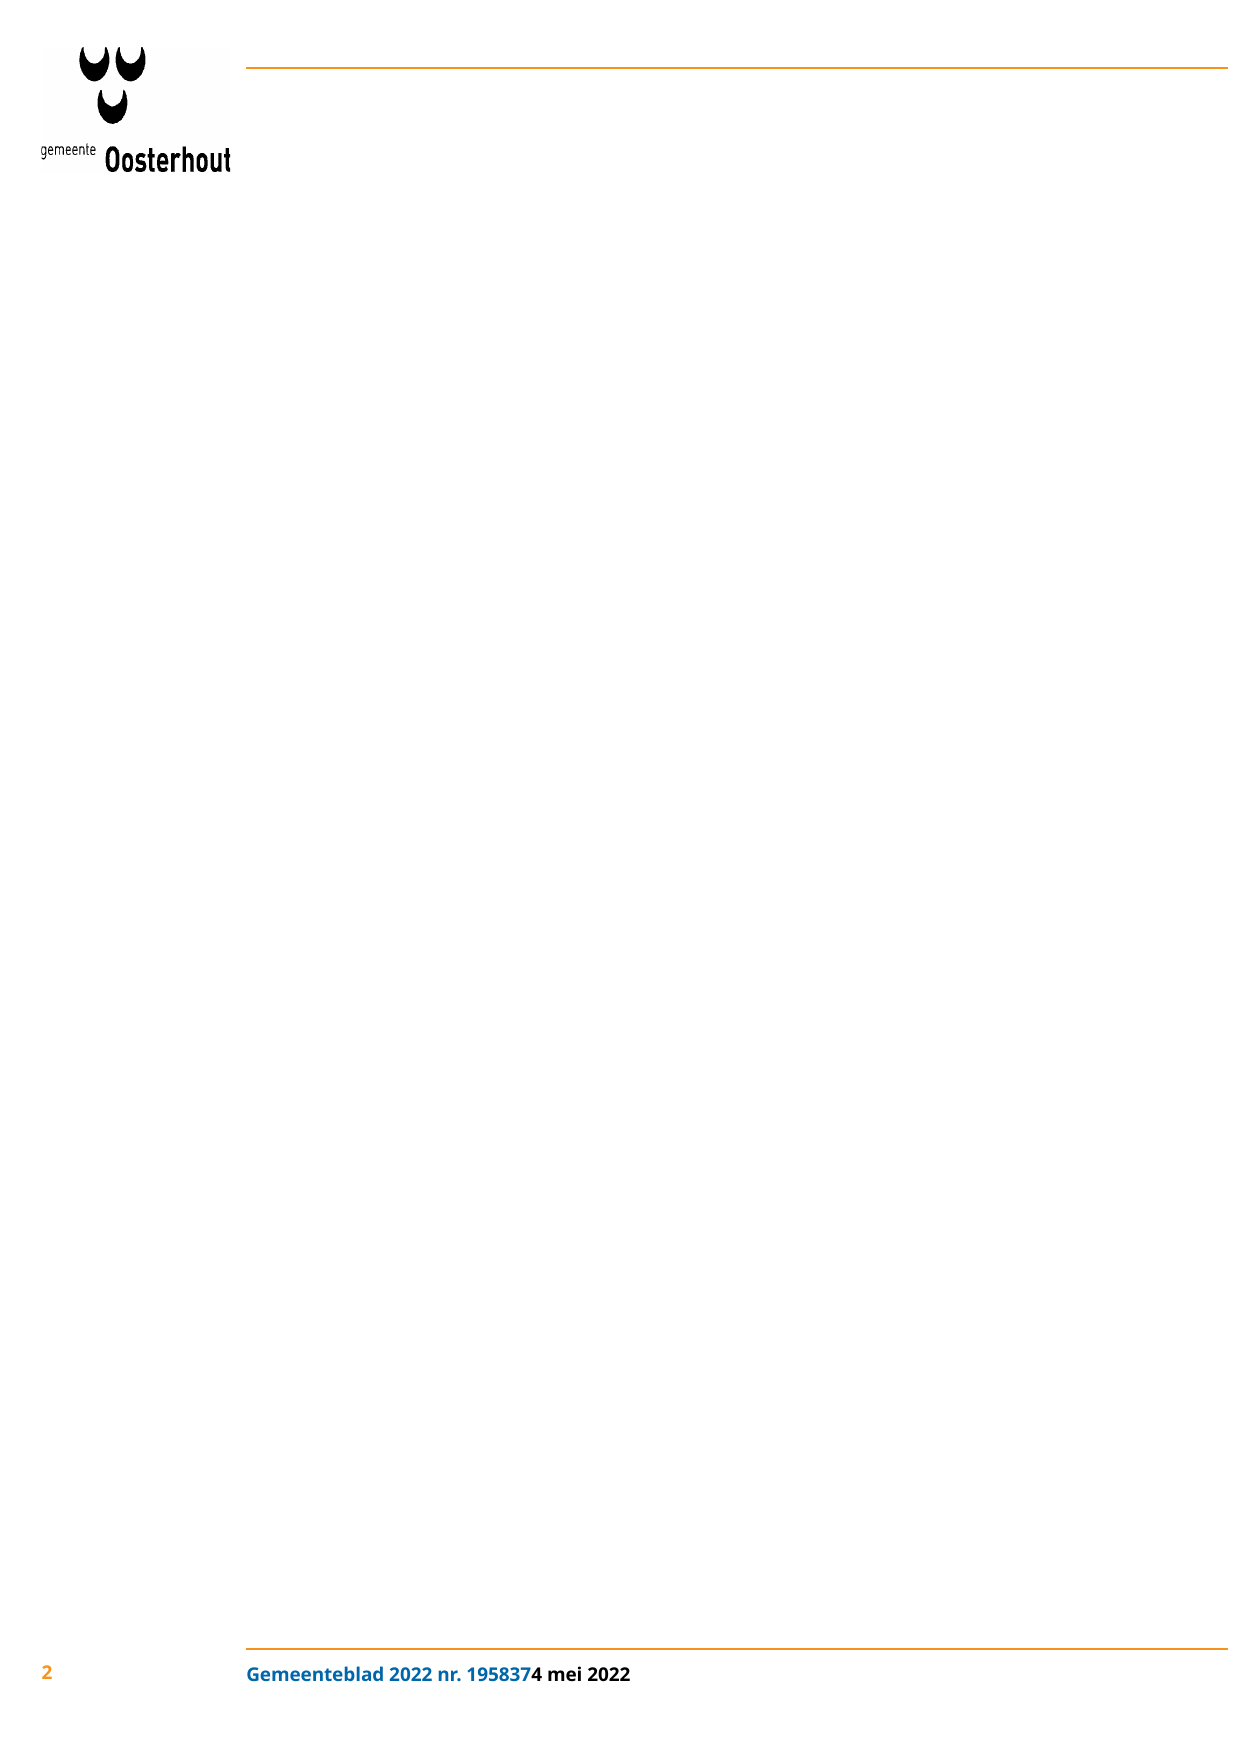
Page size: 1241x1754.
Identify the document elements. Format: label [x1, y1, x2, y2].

picture [41, 47, 231, 172]
